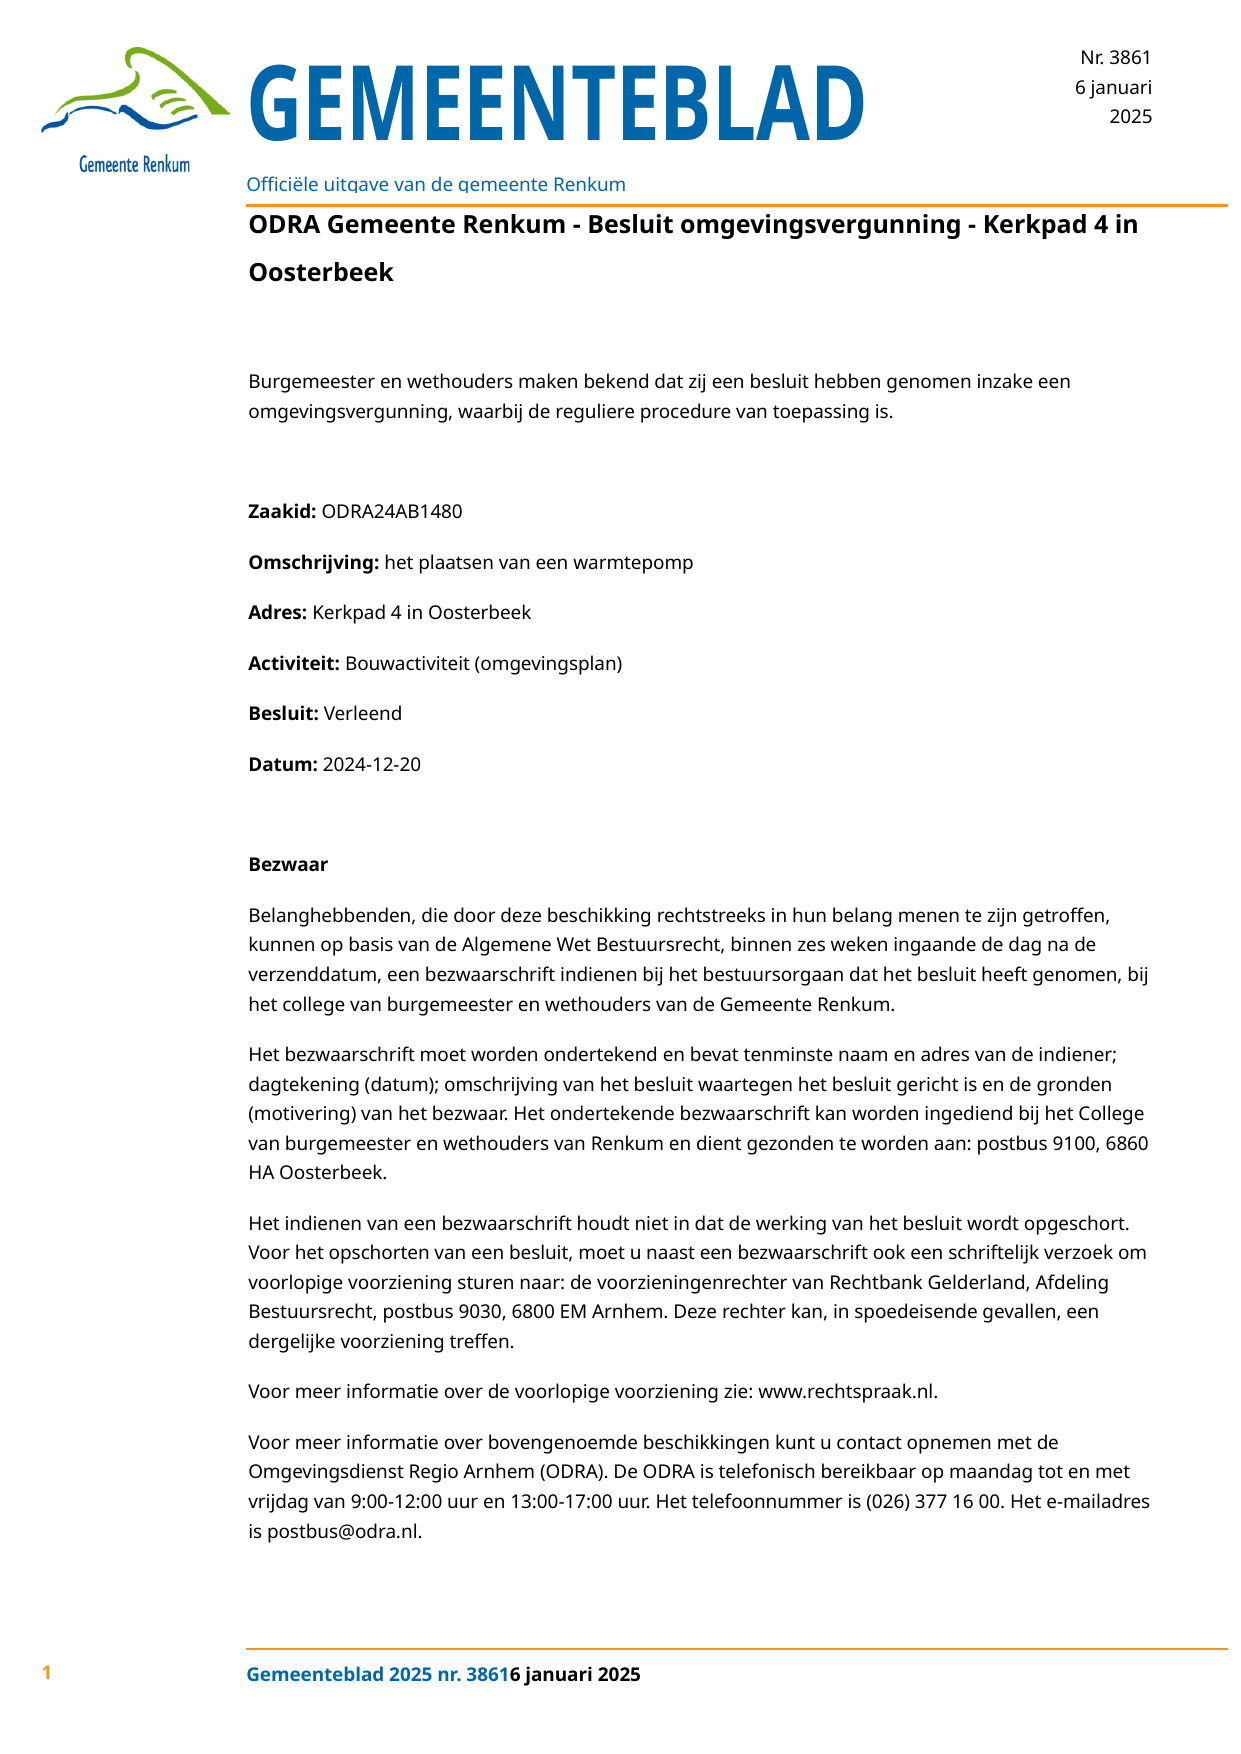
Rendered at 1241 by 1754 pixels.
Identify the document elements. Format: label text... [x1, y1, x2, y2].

text Activiteit: Bouwactiviteit (omgevingsplan) [248, 650, 1152, 676]
text Besluit: Verleend [248, 700, 1152, 726]
text Voor meer informatie over bovengenoemde beschikkingen kunt u contact opnemen met de Omgevingsdienst Regio Arnhem (ODRA). De ODRA is telefonisch bereikbaar op maandag tot en met vrijdag van 9:00-12:00 uur en 13:00-17:00 uur. Het telefoonnummer is (026) 377 16 00. Het e-mailadres is postbus@odra.nl. [248, 1429, 1152, 1544]
text ODRA Gemeente Renkum - Besluit omgevingsvergunning - Kerkpad 4 in Oosterbeek [248, 207, 1152, 288]
text Datum: 2024-12-20 [248, 751, 1152, 777]
text Het indienen van een bezwaarschrift houdt niet in dat de werking van het besluit wordt opgeschort. Voor het opschorten van een besluit, moet u naast een bezwaarschrift ook een schriftelijk verzoek om voorlopige voorziening sturen naar: de voorzieningenrechter van Rechtbank Gelderland, Afdeling Bestuursrecht, postbus 9030, 6800 EM Arnhem. Deze rechter kan, in spoedeisende gevallen, een dergelijke voorziening treffen. [248, 1210, 1152, 1354]
text Het bezwaarschrift moet worden ondertekend en bevat tenminste naam en adres van de indiener; dagtekening (datum); omschrijving van het besluit waartegen het besluit gericht is en de gronden (motivering) van het bezwaar. Het ondertekende bezwaarschrift kan worden ingediend bij het College van burgemeester en wethouders van Renkum en dient gezonden te worden aan: postbus 9100, 6860 HA Oosterbeek. [248, 1041, 1152, 1185]
text Burgemeester en wethouders maken bekend dat zij een besluit hebben genomen inzake een omgevingsvergunning, waarbij de reguliere procedure van toepassing is. [248, 368, 1152, 424]
text Adres: Kerkpad 4 in Oosterbeek [248, 599, 1152, 625]
text Omschrijving: het plaatsen van een warmtepomp [248, 549, 1152, 575]
picture [41, 47, 231, 172]
text Bezwaar [248, 852, 1152, 877]
text Belanghebbenden, die door deze beschikking rechtstreeks in hun belang menen te zijn getroffen, kunnen op basis van de Algemene Wet Bestuursrecht, binnen zes weken ingaande de dag na de verzenddatum, een bezwaarschrift indienen bij het bestuursorgaan dat het besluit heeft genomen, bij het college van burgemeester en wethouders van de Gemeente Renkum. [248, 902, 1152, 1017]
text Voor meer informatie over de voorlopige voorziening zie: www.rechtspraak.nl. [248, 1379, 1152, 1404]
text Zaakid: ODRA24AB1480 [248, 499, 1152, 524]
